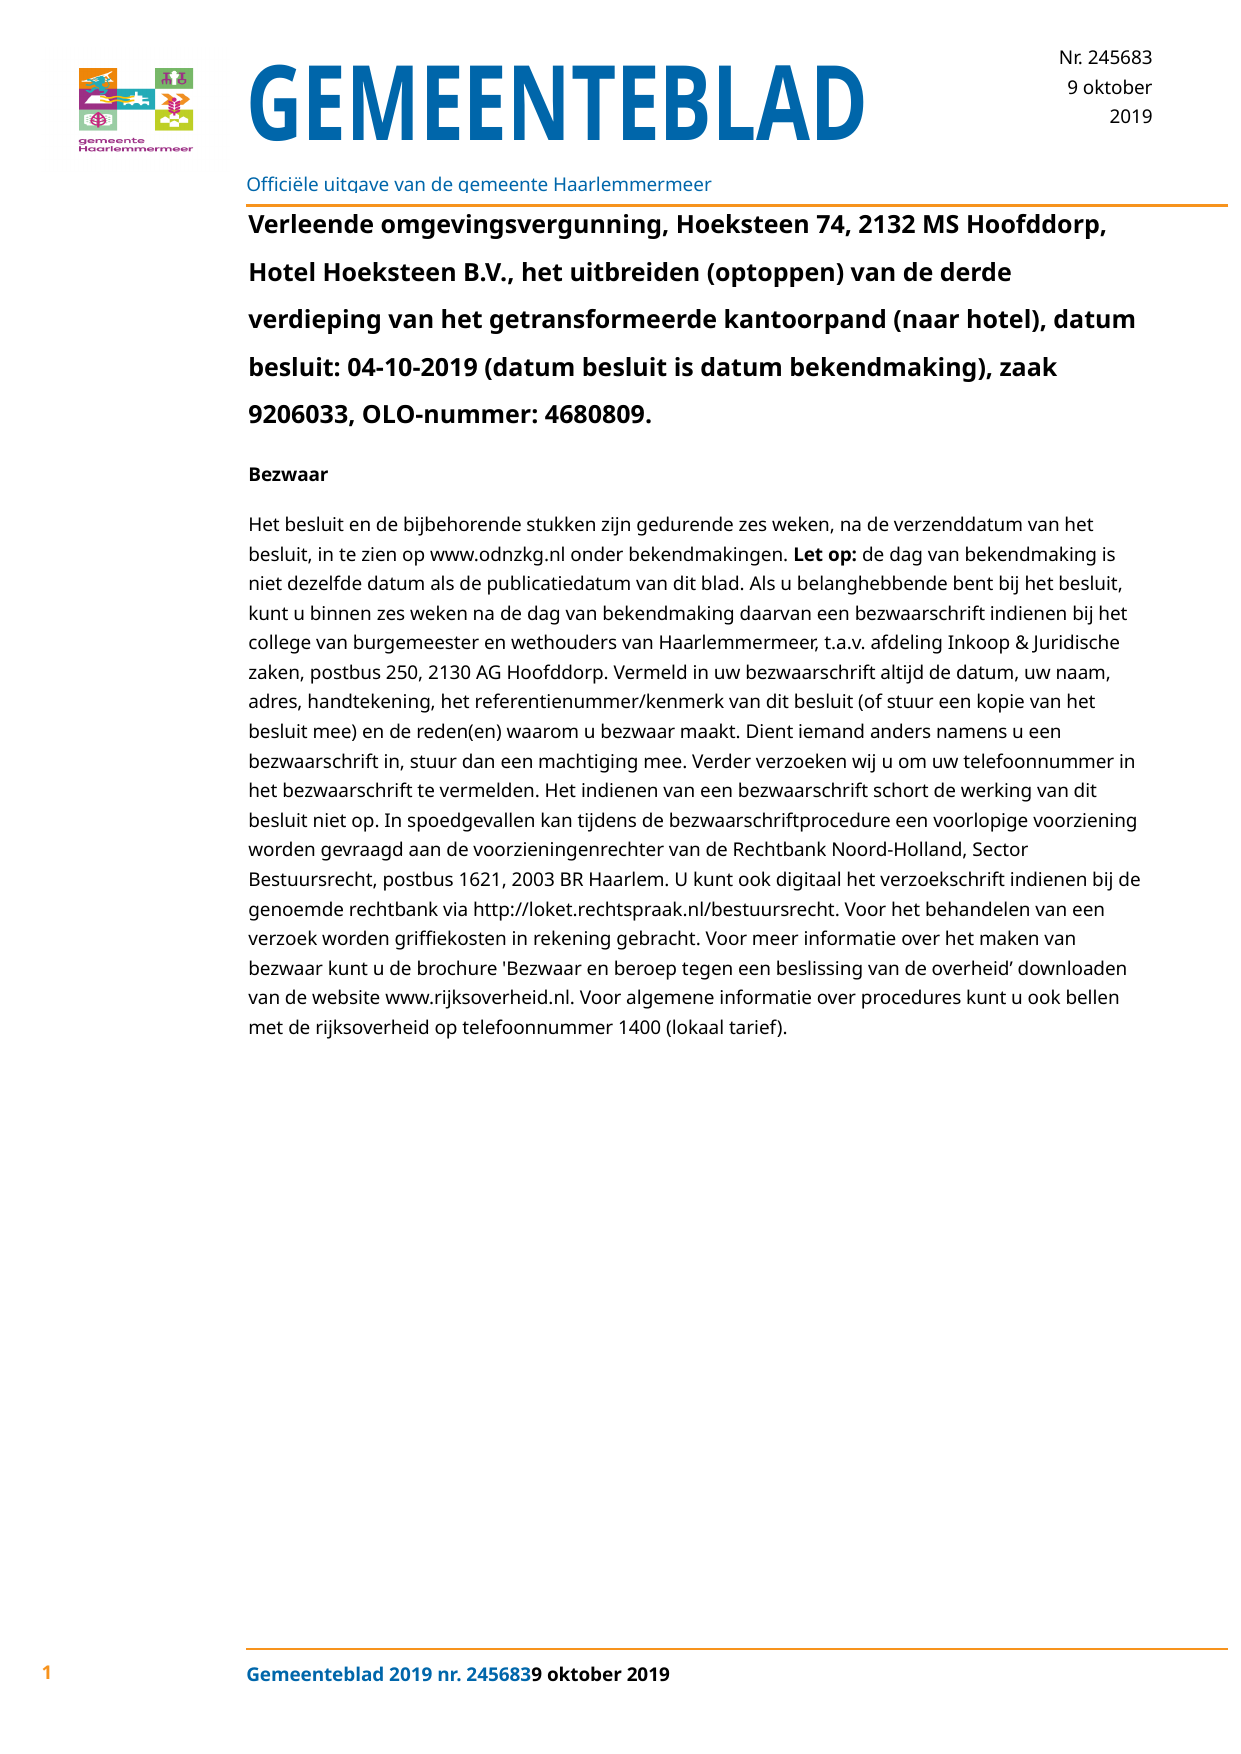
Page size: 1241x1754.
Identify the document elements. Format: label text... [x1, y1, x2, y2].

text Bezwaar [248, 461, 1152, 486]
text Het besluit en de bijbehorende stukken zijn gedurende zes weken, na de verzenddatum van het besluit, in te zien op www.odnzkg.nl onder bekendmakingen. Let op: de dag van bekendmaking is niet dezelfde datum als de publicatiedatum van dit blad. Als u belanghebbende bent bij het besluit, kunt u binnen zes weken na de dag van bekendmaking daarvan een bezwaarschrift indienen bij het college van burgemeester en wethouders van Haarlemmermeer, t.a.v. afdeling Inkoop & Juridische zaken, postbus 250, 2130 AG Hoofddorp. Vermeld in uw bezwaarschrift altijd de datum, uw naam, adres, handtekening, het referentienummer/kenmerk van dit besluit (of stuur een kopie van het besluit mee) en de reden(en) waarom u bezwaar maakt. Dient iemand anders namens u een bezwaarschrift in, stuur dan een machtiging mee. Verder verzoeken wij u om uw telefoonnummer in het bezwaarschrift te vermelden. Het indienen van een bezwaarschrift schort de werking van dit besluit niet op. In spoedgevallen kan tijdens de bezwaarschriftprocedure een voorlopige voorziening worden gevraagd aan de voorzieningenrechter van de Rechtbank Noord-Holland, Sector Bestuursrecht, postbus 1621, 2003 BR Haarlem. U kunt ook digitaal het verzoekschrift indienen bij de genoemde rechtbank via http://loket.rechtspraak.nl/bestuursrecht. Voor het behandelen van een verzoek worden griffiekosten in rekening gebracht. Voor meer informatie over het maken van bezwaar kunt u de brochure 'Bezwaar en beroep tegen een beslissing van de overheid’ downloaden van de website www.rijksoverheid.nl. Voor algemene informatie over procedures kunt u ook bellen met de rijksoverheid op telefoonnummer 1400 (lokaal tarief). [248, 511, 1152, 1040]
picture [41, 47, 231, 172]
text Verleende omgevingsvergunning, Hoeksteen 74, 2132 MS Hoofddorp, Hotel Hoeksteen B.V., het uitbreiden (optoppen) van de derde verdieping van het getransformeerde kantoorpand (naar hotel), datum besluit: 04-10-2019 (datum besluit is datum bekendmaking), zaak 9206033, OLO-nummer: 4680809. [248, 207, 1152, 431]
